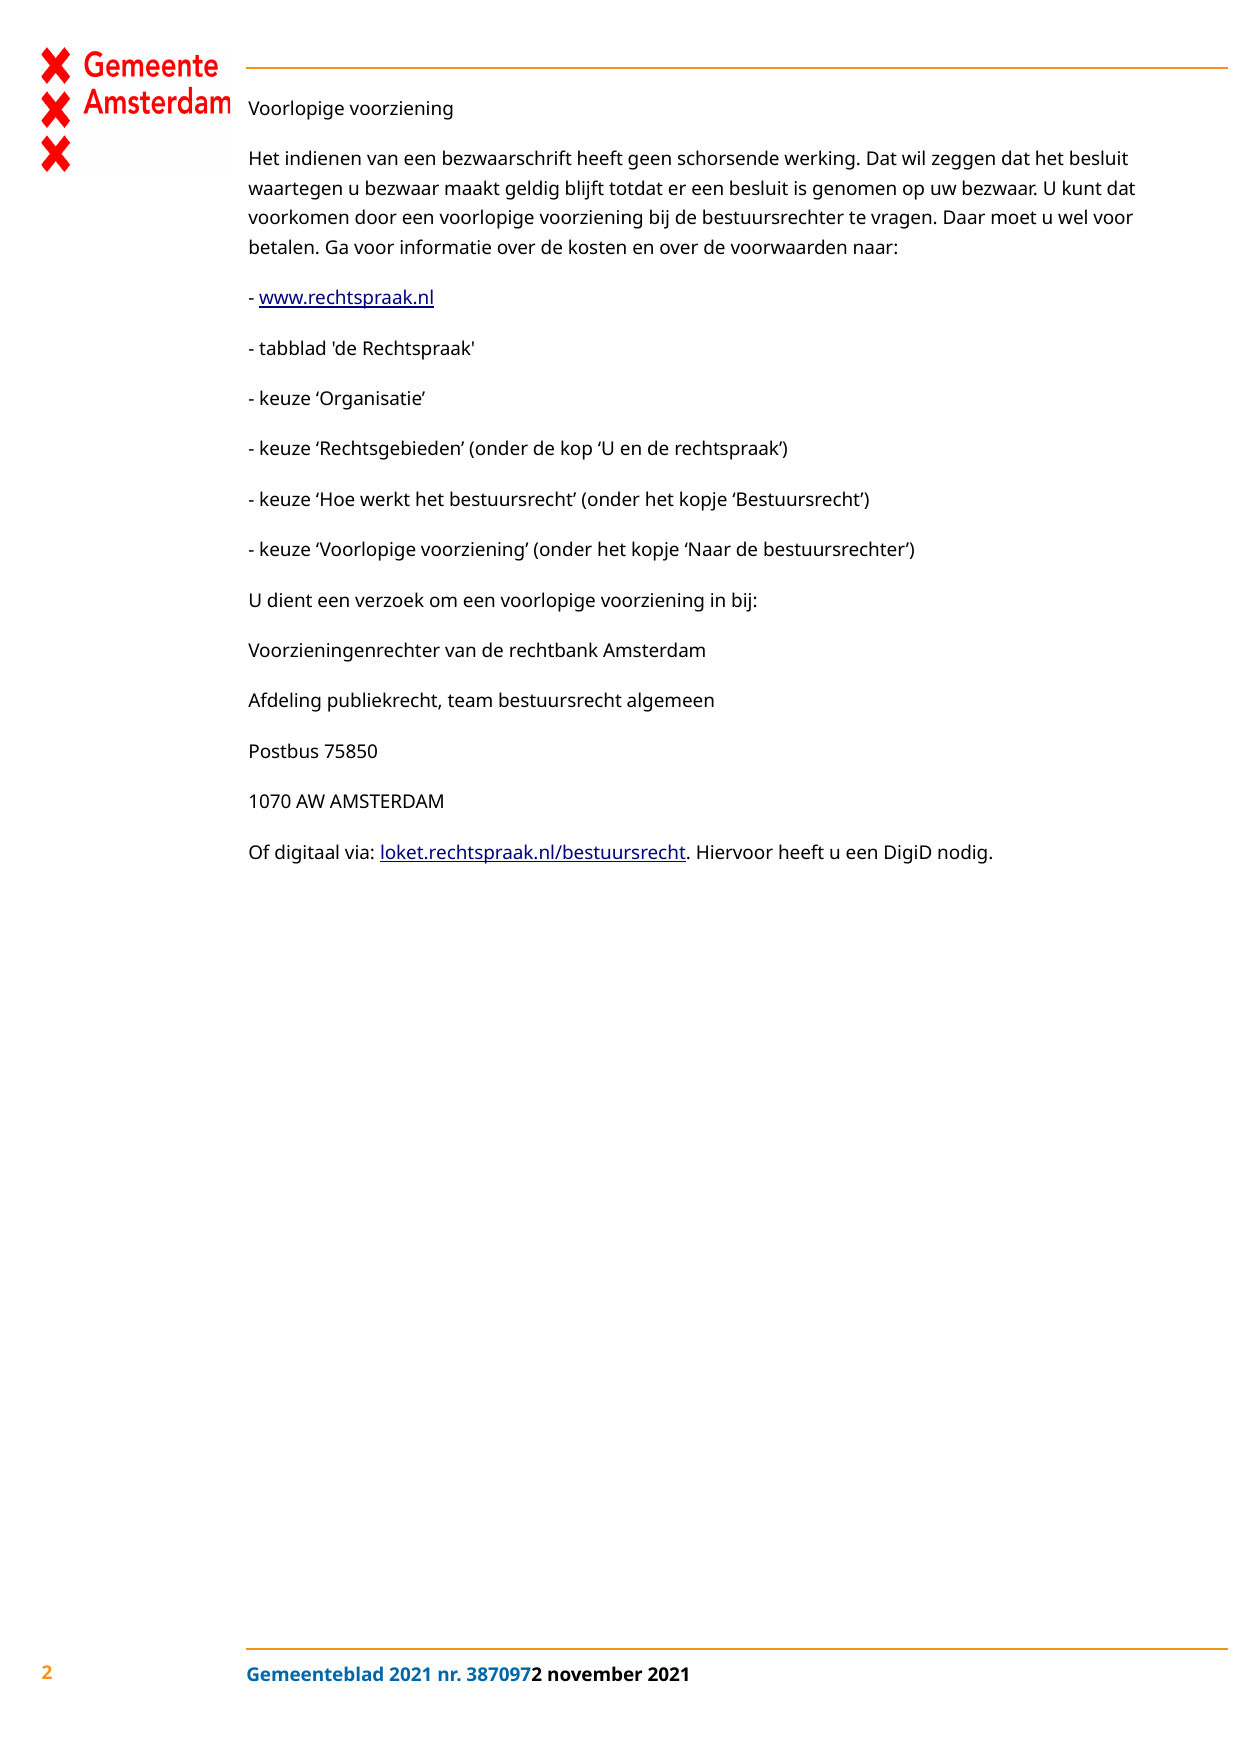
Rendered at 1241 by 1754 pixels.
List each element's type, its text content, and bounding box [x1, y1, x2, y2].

text Het indienen van een bezwaarschrift heeft geen schorsende werking. Dat wil zeggen dat het besluit waartegen u bezwaar maakt geldig blijft totdat er een besluit is genomen op uw bezwaar. U kunt dat voorkomen door een voorlopige voorziening bij de bestuursrechter te vragen. Daar moet u wel voor betalen. Ga voor informatie over de kosten en over de voorwaarden naar: [248, 145, 1152, 260]
text Voorlopige voorziening [248, 95, 1152, 121]
picture [41, 47, 231, 172]
text Voorzieningenrechter van de rechtbank Amsterdam [248, 637, 1152, 663]
text Afdeling publiekrecht, team bestuursrecht algemeen [248, 688, 1152, 713]
text - www.rechtspraak.nl [248, 284, 1152, 310]
text U dient een verzoek om een voorlopige voorziening in bij: [248, 587, 1152, 613]
text - keuze ‘Hoe werkt het bestuursrecht’ (onder het kopje ‘Bestuursrecht’) [248, 486, 1152, 512]
text - keuze ‘Rechtsgebieden’ (onder de kop ‘U en de rechtspraak’) [248, 436, 1152, 461]
text - keuze ‘Organisatie’ [248, 385, 1152, 411]
text - keuze ‘Voorlopige voorziening’ (onder het kopje ‘Naar de bestuursrechter’) [248, 536, 1152, 562]
text 1070 AW AMSTERDAM [248, 788, 1152, 814]
text Postbus 75850 [248, 738, 1152, 764]
text - tabblad 'de Rechtspraak' [248, 335, 1152, 361]
text Of digitaal via: loket.rechtspraak.nl/bestuursrecht. Hiervoor heeft u een DigiD nodig. [248, 839, 1152, 865]
